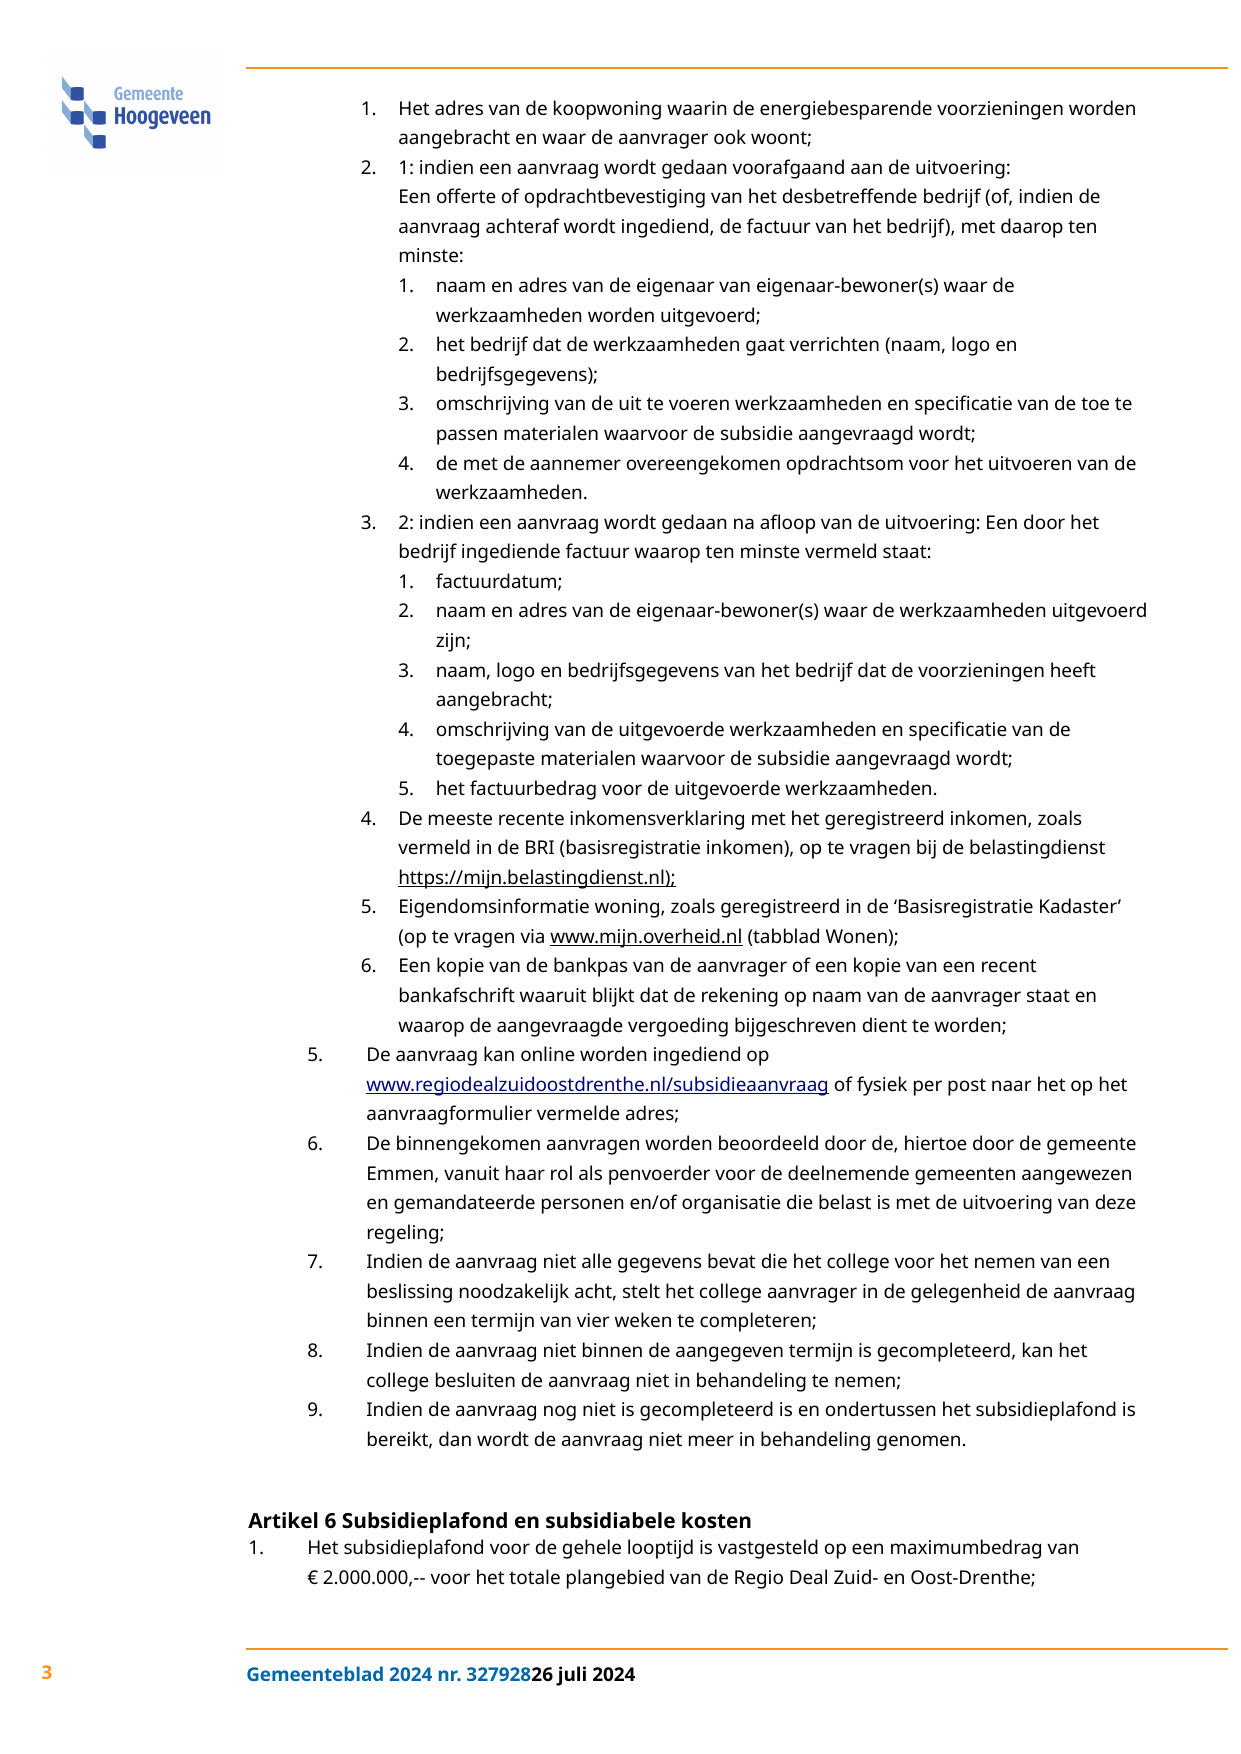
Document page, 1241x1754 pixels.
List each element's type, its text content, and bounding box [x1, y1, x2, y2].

list Het adres van de koopwoning waarin de energiebesparende voorzieningen worden aangebracht en waar de aanvrager ook woont; [361, 95, 1152, 150]
list naam en adres van de eigenaar-bewoner(s) waar de werkzaamheden uitgevoerd zijn; [398, 598, 1152, 653]
picture [41, 47, 231, 172]
list € 2.000.000,-- voor het totale plangebied van de Regio Deal Zuid- en Oost-Drenthe; [248, 1564, 1152, 1590]
list het factuurbedrag voor de uitgevoerde werkzaamheden. [398, 775, 1152, 801]
list de met de aannemer overeengekomen opdrachtsom voor het uitvoeren van de werkzaamheden. [398, 450, 1152, 505]
list 1: indien een aanvraag wordt gedaan voorafgaand aan de uitvoering: [361, 154, 1152, 180]
list omschrijving van de uit te voeren werkzaamheden en specificatie van de toe te passen materialen waarvoor de subsidie aangevraagd wordt; [398, 391, 1152, 446]
list naam, logo en bedrijfsgegevens van het bedrijf dat de voorzieningen heeft aangebracht; [398, 657, 1152, 712]
list Het subsidieplafond voor de gehele looptijd is vastgesteld op een maximumbedrag van [248, 1534, 1152, 1560]
list Een kopie van de bankpas van de aanvrager of een kopie van een recent bankafschrift waaruit blijkt dat de rekening op naam van de aanvrager staat en waarop de aangevraagde vergoeding bijgeschreven dient te worden; [361, 953, 1152, 1038]
list De binnengekomen aanvragen worden beoordeeld door de, hiertoe door de gemeente Emmen, vanuit haar rol als penvoerder voor de deelnemende gemeenten aangewezen en gemandateerde personen en/of organisatie die belast is met de uitvoering van deze regeling; [307, 1130, 1152, 1245]
list 2: indien een aanvraag wordt gedaan na afloop van de uitvoering: Een door het bedrijf ingediende factuur waarop ten minste vermeld staat: [361, 509, 1152, 564]
list Eigendomsinformatie woning, zoals geregistreerd in de ‘Basisregistratie Kadaster’ (op te vragen via www.mijn.overheid.nl (tabblad Wonen); [361, 893, 1152, 949]
list factuurdatum; [398, 568, 1152, 594]
list Indien de aanvraag nog niet is gecompleteerd is en ondertussen het subsidieplafond is bereikt, dan wordt de aanvraag niet meer in behandeling genomen. [307, 1396, 1152, 1452]
list het bedrijf dat de werkzaamheden gaat verrichten (naam, logo en bedrijfsgegevens); [398, 331, 1152, 387]
list De meeste recente inkomensverklaring met het geregistreerd inkomen, zoals vermeld in de BRI (basisregistratie inkomen), op te vragen bij de belastingdienst https://mijn.belastingdienst.nl); [361, 805, 1152, 890]
list Indien de aanvraag niet alle gegevens bevat die het college voor het nemen van een beslissing noodzakelijk acht, stelt het college aanvrager in de gelegenheid de aanvraag binnen een termijn van vier weken te completeren; [307, 1248, 1152, 1333]
text Artikel 6 Subsidieplafond en subsidiabele kosten [248, 1506, 1152, 1534]
list De aanvraag kan online worden ingediend op www.regiodealzuidoostdrenthe.nl/subsidieaanvraag of fysiek per post naar het op het aanvraagformulier vermelde adres; [307, 1041, 1152, 1126]
list naam en adres van de eigenaar van eigenaar-bewoner(s) waar de werkzaamheden worden uitgevoerd; [398, 272, 1152, 328]
list Een offerte of opdrachtbevestiging van het desbetreffende bedrijf (of, indien de aanvraag achteraf wordt ingediend, de factuur van het bedrijf), met daarop ten minste: [361, 183, 1152, 268]
list Indien de aanvraag niet binnen de aangegeven termijn is gecompleteerd, kan het college besluiten de aanvraag niet in behandeling te nemen; [307, 1337, 1152, 1393]
list omschrijving van de uitgevoerde werkzaamheden en specificatie van de toegepaste materialen waarvoor de subsidie aangevraagd wordt; [398, 716, 1152, 771]
